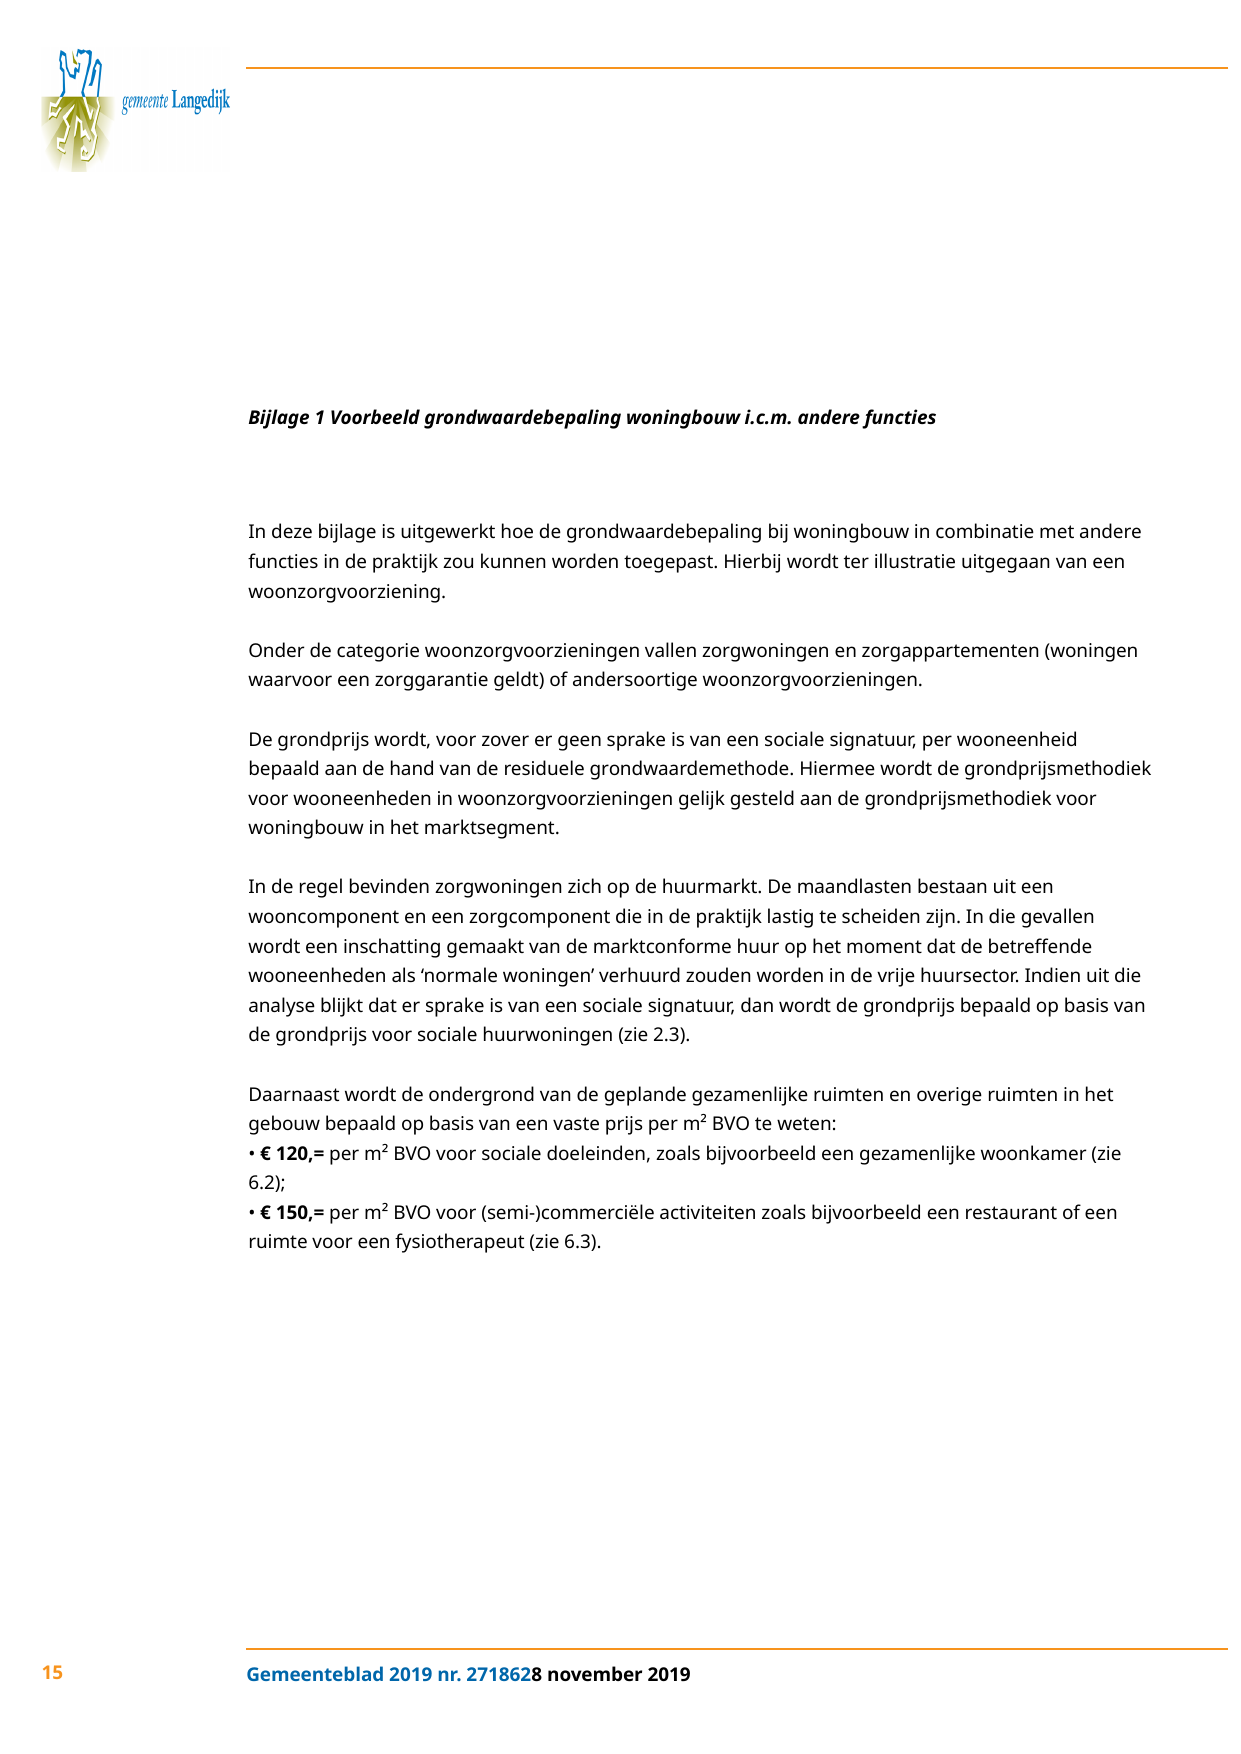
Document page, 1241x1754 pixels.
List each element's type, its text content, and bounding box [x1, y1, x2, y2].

text In de regel bevinden zorgwoningen zich op de huurmarkt. De maandlasten bestaan uit een wooncomponent en een zorgcomponent die in de praktijk lastig te scheiden zijn. In die gevallen wordt een inschatting gemaakt van de marktconforme huur op het moment dat de betreffende wooneenheden als ‘normale woningen’ verhuurd zouden worden in de vrije huursector. Indien uit die analyse blijkt dat er sprake is van een sociale signatuur, dan wordt de grondprijs bepaald op basis van de grondprijs voor sociale huurwoningen (zie 2.3). [248, 874, 1152, 1047]
text • € 150,= per m² BVO voor (semi-)commerciële activiteiten zoals bijvoorbeeld een restaurant of een ruimte voor een fysiotherapeut (zie 6.3). [248, 1199, 1152, 1254]
picture [41, 47, 231, 172]
text De grondprijs wordt, voor zover er geen sprake is van een sociale signatuur, per wooneenheid bepaald aan de hand van de residuele grondwaardemethode. Hiermee wordt de grondprijsmethodiek voor wooneenheden in woonzorgvoorzieningen gelijk gesteld aan de grondprijsmethodiek voor woningbouw in het marktsegment. [248, 726, 1152, 840]
text Daarnaast wordt de ondergrond van de geplande gezamenlijke ruimten en overige ruimten in het gebouw bepaald op basis van een vaste prijs per m² BVO te weten: [248, 1081, 1152, 1136]
text Onder de categorie woonzorgvoorzieningen vallen zorgwoningen en zorgappartementen (woningen waarvoor een zorggarantie geldt) of andersoortige woonzorgvoorzieningen. [248, 637, 1152, 692]
text In deze bijlage is uitgewerkt hoe de grondwaardebepaling bij woningbouw in combinatie met andere functies in de praktijk zou kunnen worden toegepast. Hierbij wordt ter illustratie uitgegaan van een woonzorgvoorziening. [248, 519, 1152, 603]
text Bijlage 1 Voorbeeld grondwaardebepaling woningbouw i.c.m. andere functies [248, 404, 1152, 430]
text • € 120,= per m² BVO voor sociale doeleinden, zoals bijvoorbeeld een gezamenlijke woonkamer (zie 6.2); [248, 1140, 1152, 1195]
